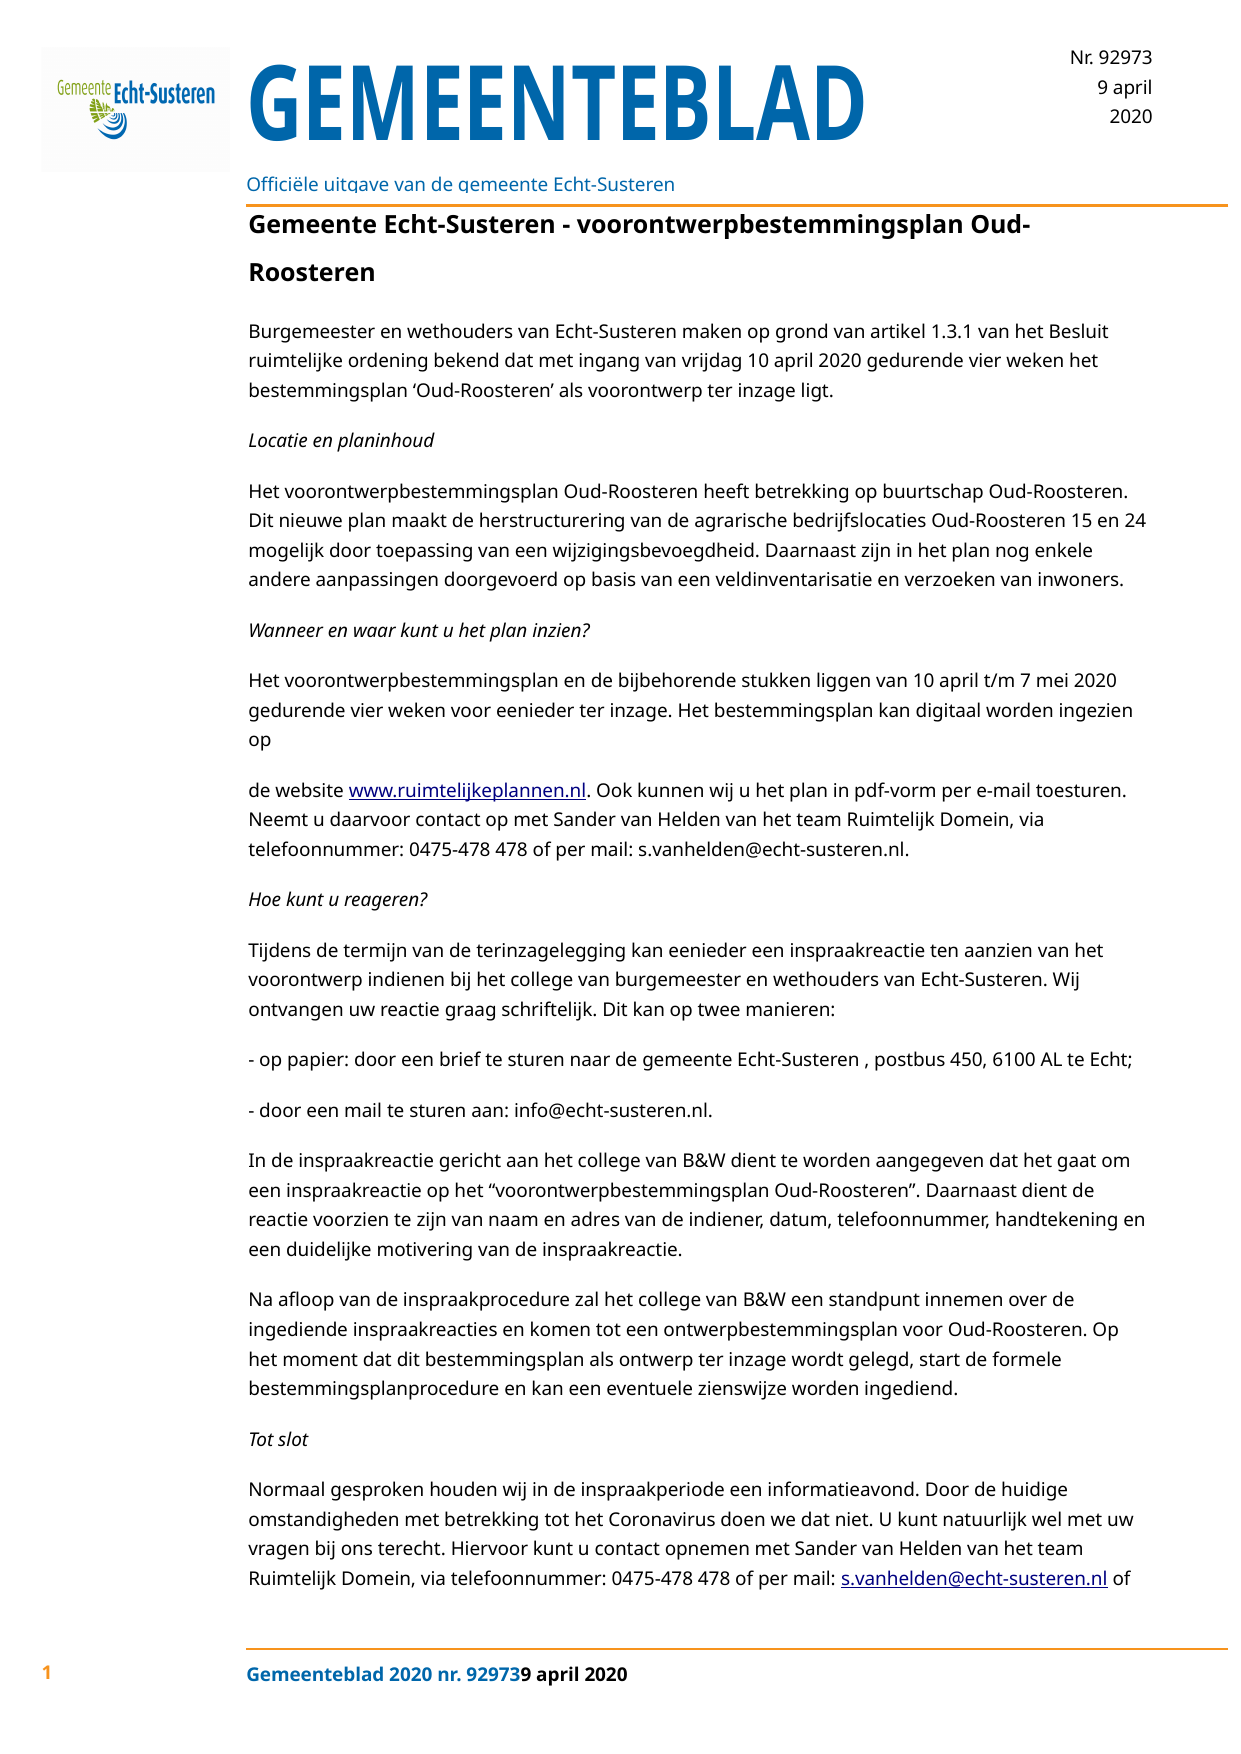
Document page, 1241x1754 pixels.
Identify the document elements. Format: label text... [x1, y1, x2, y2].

text Na afloop van de inspraakprocedure zal het college van B&W een standpunt innemen over de ingediende inspraakreacties en komen tot een ontwerpbestemmingsplan voor Oud-Roosteren. Op het moment dat dit bestemmingsplan als ontwerp ter inzage wordt gelegd, start de formele bestemmingsplanprocedure en kan een eventuele zienswijze worden ingediend. [248, 1287, 1152, 1401]
text Hoe kunt u reageren? [248, 887, 1152, 912]
picture [41, 47, 231, 172]
text - door een mail te sturen aan: info@echt-susteren.nl. [248, 1097, 1152, 1123]
text Het voorontwerpbestemmingsplan Oud-Roosteren heeft betrekking op buurtschap Oud-Roosteren. Dit nieuwe plan maakt de herstructurering van de agrarische bedrijfslocaties Oud-Roosteren 15 en 24 mogelijk door toepassing van een wijzigingsbevoegdheid. Daarnaast zijn in het plan nog enkele andere aanpassingen doorgevoerd op basis van een veldinventarisatie en verzoeken van inwoners. [248, 478, 1152, 592]
text Het voorontwerpbestemmingsplan en de bijbehorende stukken liggen van 10 april t/m 7 mei 2020 gedurende vier weken voor eenieder ter inzage. Het bestemmingsplan kan digitaal worden ingezien op [248, 667, 1152, 752]
text Wanneer en waar kunt u het plan inzien? [248, 617, 1152, 643]
text Normaal gesproken houden wij in de inspraakperiode een informatieavond. Door de huidige omstandigheden met betrekking tot het Coronavirus doen we dat niet. U kunt natuurlijk wel met uw vragen bij ons terecht. Hiervoor kunt u contact opnemen met Sander van Helden van het team Ruimtelijk Domein, via telefoonnummer: 0475-478 478 of per mail: s.vanhelden@echt-susteren.nl of [248, 1476, 1152, 1591]
text In de inspraakreactie gericht aan het college van B&W dient te worden aangegeven dat het gaat om een inspraakreactie op het “voorontwerpbestemmingsplan Oud-Roosteren”. Daarnaast dient de reactie voorzien te zijn van naam en adres van de indiener, datum, telefoonnummer, handtekening en een duidelijke motivering van de inspraakreactie. [248, 1147, 1152, 1262]
text Locatie en planinhoud [248, 427, 1152, 453]
text Tot slot [248, 1426, 1152, 1452]
text - op papier: door een brief te sturen naar de gemeente Echt-Susteren , postbus 450, 6100 AL te Echt; [248, 1047, 1152, 1072]
text Gemeente Echt-Susteren - voorontwerpbestemmingsplan Oud-Roosteren [248, 207, 1152, 288]
text Tijdens de termijn van de terinzagelegging kan eenieder een inspraakreactie ten aanzien van het voorontwerp indienen bij het college van burgemeester en wethouders van Echt-Susteren. Wij ontvangen uw reactie graag schriftelijk. Dit kan op twee manieren: [248, 937, 1152, 1022]
text Burgemeester en wethouders van Echt-Susteren maken op grond van artikel 1.3.1 van het Besluit ruimtelijke ordening bekend dat met ingang van vrijdag 10 april 2020 gedurende vier weken het bestemmingsplan ‘Oud-Roosteren’ als voorontwerp ter inzage ligt. [248, 318, 1152, 403]
text de website www.ruimtelijkeplannen.nl. Ook kunnen wij u het plan in pdf-vorm per e-mail toesturen. Neemt u daarvoor contact op met Sander van Helden van het team Ruimtelijk Domein, via telefoonnummer: 0475-478 478 of per mail: s.vanhelden@echt-susteren.nl. [248, 777, 1152, 862]
